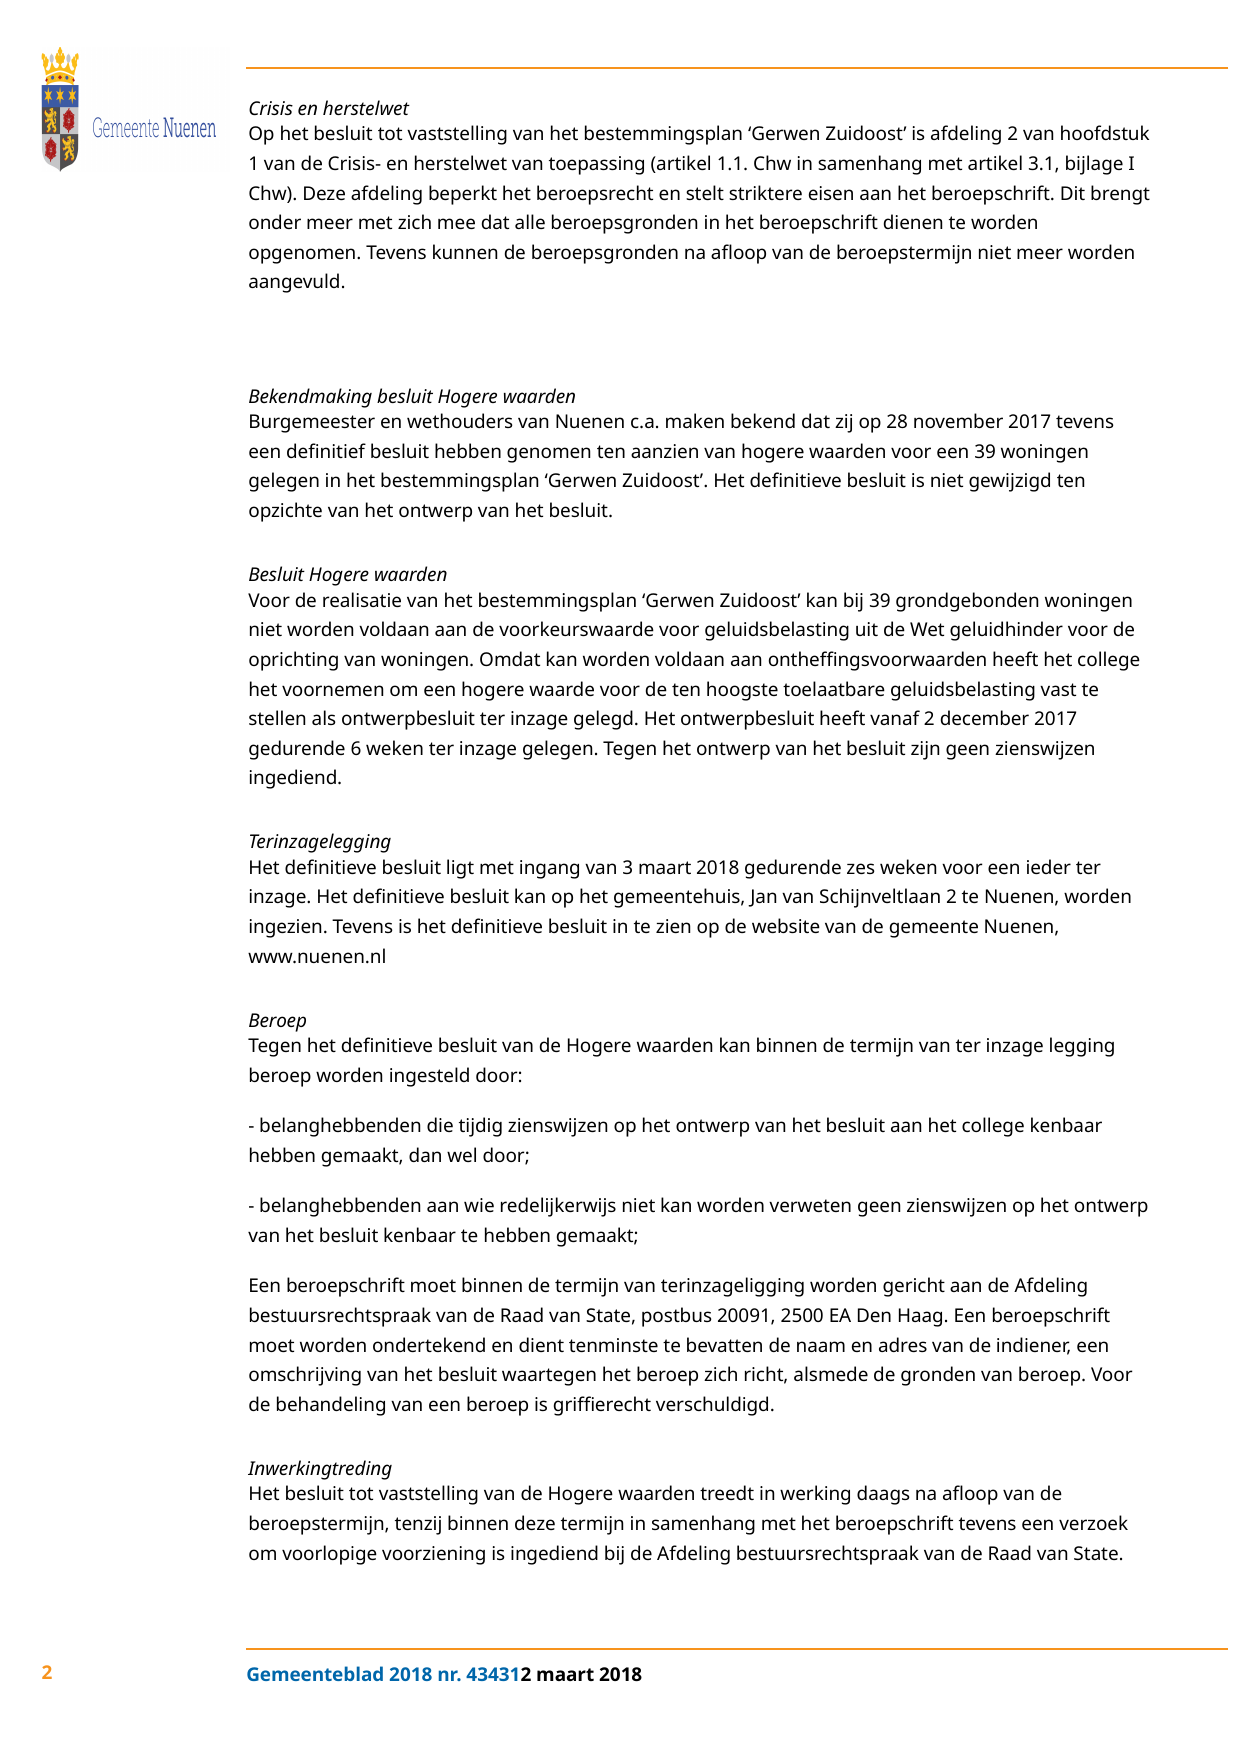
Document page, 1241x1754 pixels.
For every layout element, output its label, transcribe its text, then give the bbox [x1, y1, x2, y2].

text Voor de realisatie van het bestemmingsplan ‘Gerwen Zuidoost’ kan bij 39 grondgebonden woningen niet worden voldaan aan de voorkeurswaarde voor geluidsbelasting uit de Wet geluidhinder voor de oprichting van woningen. Omdat kan worden voldaan aan ontheffingsvoorwaarden heeft het college het voornemen om een hogere waarde voor de ten hoogste toelaatbare geluidsbelasting vast te stellen als ontwerpbesluit ter inzage gelegd. Het ontwerpbesluit heeft vanaf 2 december 2017 gedurende 6 weken ter inzage gelegen. Tegen het ontwerp van het besluit zijn geen zienswijzen ingediend. [248, 587, 1152, 790]
text Beroep [248, 1007, 1152, 1033]
text Een beroepschrift moet binnen de termijn van terinzageligging worden gericht aan de Afdeling bestuursrechtspraak van de Raad van State, postbus 20091, 2500 EA Den Haag. Een beroepschrift moet worden ondertekend en dient tenminste te bevatten de naam en adres van de indiener, een omschrijving van het besluit waartegen het beroep zich richt, alsmede de gronden van beroep. Voor de behandeling van een beroep is griffierecht verschuldigd. [248, 1273, 1152, 1417]
picture [41, 47, 231, 172]
text Besluit Hogere waarden [248, 561, 1152, 587]
text Crisis en herstelwet [248, 95, 1152, 121]
text - belanghebbenden aan wie redelijkerwijs niet kan worden verweten geen zienswijzen op het ontwerp van het besluit kenbaar te hebben gemaakt; [248, 1193, 1152, 1248]
text Inwerkingtreding [248, 1455, 1152, 1481]
text Het besluit tot vaststelling van de Hogere waarden treedt in werking daags na afloop van de beroepstermijn, tenzij binnen deze termijn in samenhang met het beroepschrift tevens een verzoek om voorlopige voorziening is ingediend bij de Afdeling bestuursrechtspraak van de Raad van State. [248, 1481, 1152, 1566]
text Terinzagelegging [248, 828, 1152, 854]
text Het definitieve besluit ligt met ingang van 3 maart 2018 gedurende zes weken voor een ieder ter inzage. Het definitieve besluit kan op het gemeentehuis, Jan van Schijnveltlaan 2 te Nuenen, worden ingezien. Tevens is het definitieve besluit in te zien op de website van de gemeente Nuenen, www.nuenen.nl [248, 854, 1152, 969]
text Tegen het definitieve besluit van de Hogere waarden kan binnen de termijn van ter inzage legging beroep worden ingesteld door: [248, 1033, 1152, 1088]
text Burgemeester en wethouders van Nuenen c.a. maken bekend dat zij op 28 november 2017 tevens een definitief besluit hebben genomen ten aanzien van hogere waarden voor een 39 woningen gelegen in het bestemmingsplan ‘Gerwen Zuidoost’. Het definitieve besluit is niet gewijzigd ten opzichte van het ontwerp van het besluit. [248, 408, 1152, 523]
text Bekendmaking besluit Hogere waarden [248, 383, 1152, 408]
text Op het besluit tot vaststelling van het bestemmingsplan ‘Gerwen Zuidoost’ is afdeling 2 van hoofdstuk 1 van de Crisis- en herstelwet van toepassing (artikel 1.1. Chw in samenhang met artikel 3.1, bijlage I Chw). Deze afdeling beperkt het beroepsrecht en stelt striktere eisen aan het beroepschrift. Dit brengt onder meer met zich mee dat alle beroepsgronden in het beroepschrift dienen te worden opgenomen. Tevens kunnen de beroepsgronden na afloop van de beroepstermijn niet meer worden aangevuld. [248, 121, 1152, 294]
text - belanghebbenden die tijdig zienswijzen op het ontwerp van het besluit aan het college kenbaar hebben gemaakt, dan wel door; [248, 1113, 1152, 1168]
